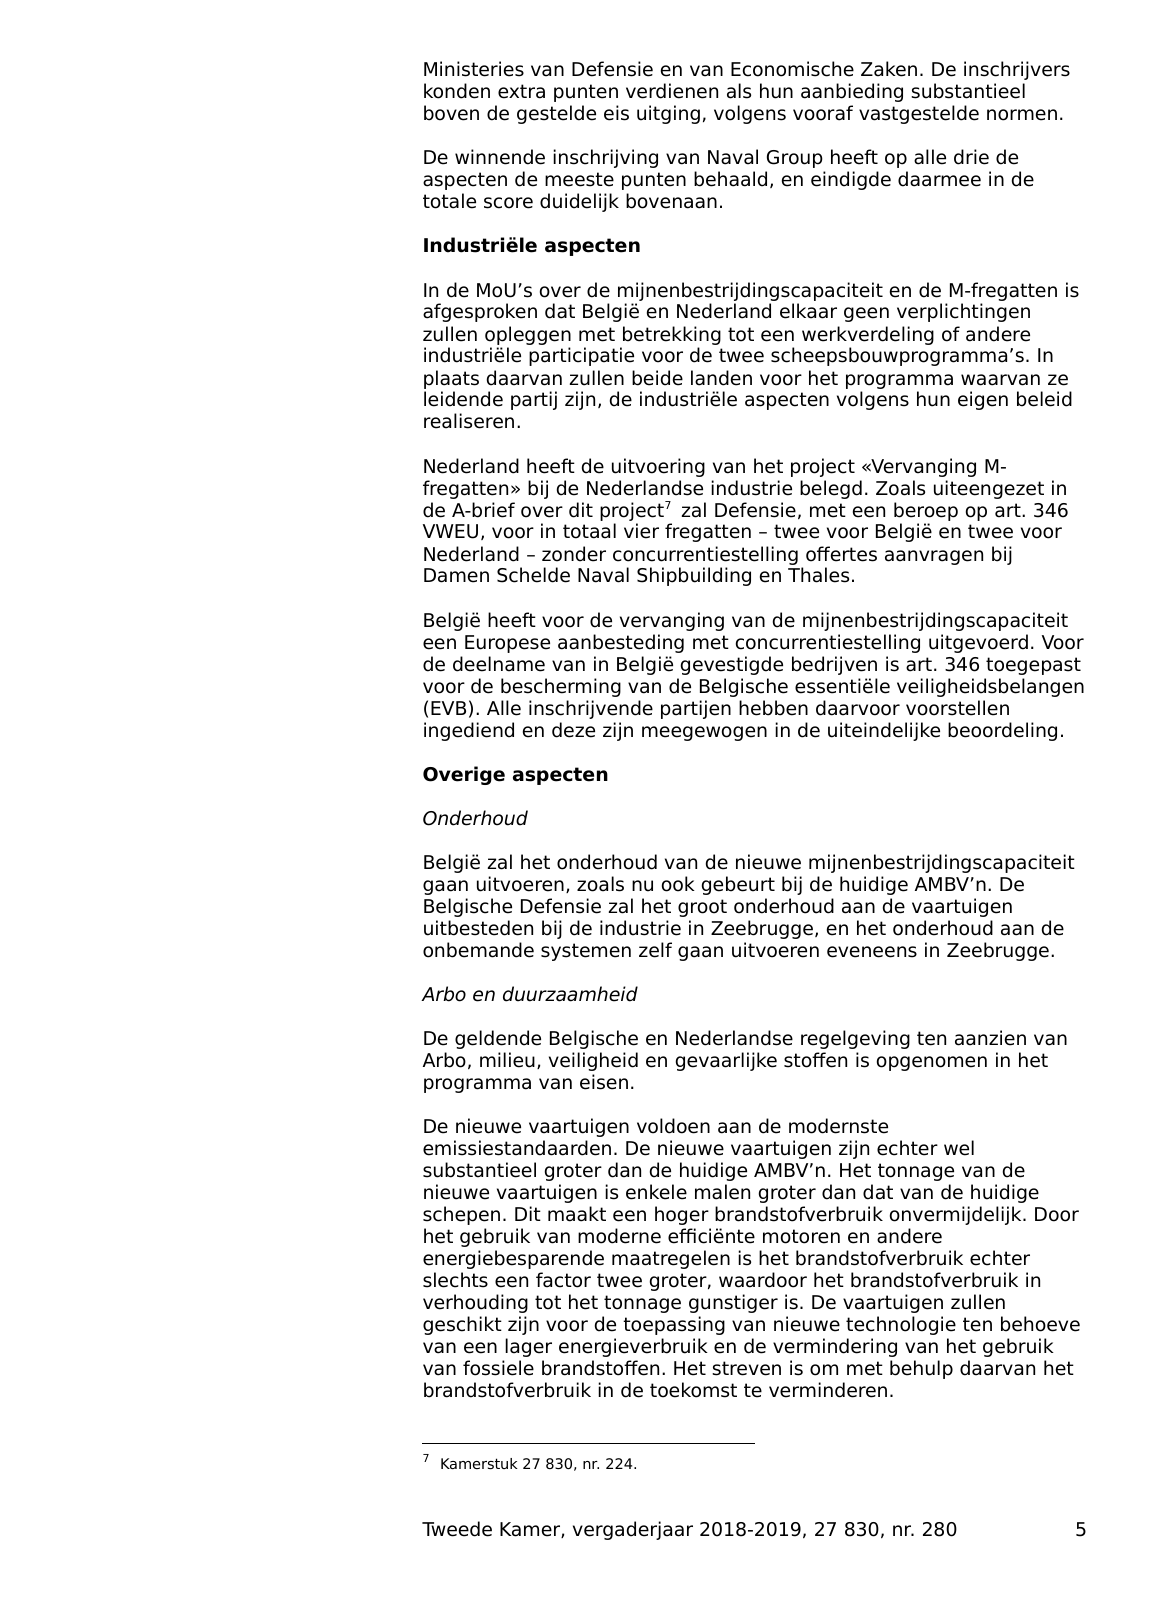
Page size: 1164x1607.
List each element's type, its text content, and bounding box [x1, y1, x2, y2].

text België zal het onderhoud van de nieuwe mijnenbestrijdingscapaciteit gaan uitvoeren, zoals nu ook gebeurt bij de huidige AMBV’n. De Belgische Defensie zal het groot onderhoud aan de vaartuigen uitbesteden bij de industrie in Zeebrugge, en het onderhoud aan de onbemande systemen zelf gaan uitvoeren eveneens in Zeebrugge. [422, 852, 1087, 962]
text Nederland heeft de uitvoering van het project «Vervanging M-fregatten» bij de Nederlandse industrie belegd. Zoals uiteengezet in de A-brief over dit project zal Defensie, met een beroep op art. 346 VWEU, voor in totaal vier fregatten – twee voor België en twee voor Nederland – zonder concurrentiestelling offertes aanvragen bij Damen Schelde Naval Shipbuilding en Thales. [422, 456, 1087, 587]
text De winnende inschrijving van Naval Group heeft op alle drie de aspecten de meeste punten behaald, en eindigde daarmee in de totale score duidelijk bovenaan. [422, 147, 1087, 213]
subtitle Industriële aspecten [422, 235, 1087, 257]
text In de MoU’s over de mijnenbestrijdingscapaciteit en de M-fregatten is afgesproken dat België en Nederland elkaar geen verplichtingen zullen opleggen met betrekking tot een werkverdeling of andere industriële participatie voor de twee scheepsbouwprogramma’s. In plaats daarvan zullen beide landen voor het programma waarvan ze leidende partij zijn, de industriële aspecten volgens hun eigen beleid realiseren. [422, 279, 1087, 433]
text De nieuwe vaartuigen voldoen aan de modernste emissiestandaarden. De nieuwe vaartuigen zijn echter wel substantieel groter dan de huidige AMBV’n. Het tonnage van de nieuwe vaartuigen is enkele malen groter dan dat van de huidige schepen. Dit maakt een hoger brandstofverbruik onvermijdelijk. Door het gebruik van moderne efficiënte motoren en andere energiebesparende maatregelen is het brandstofverbruik echter slechts een factor twee groter, waardoor het brandstofverbruik in verhouding tot het tonnage gunstiger is. De vaartuigen zullen geschikt zijn voor de toepassing van nieuwe technologie ten behoeve van een lager energieverbruik en de vermindering van het gebruik van fossiele brandstoffen. Het streven is om met behulp daarvan het brandstofverbruik in de toekomst te verminderen. [422, 1116, 1087, 1402]
text Kamerstuk 27 830, nr. 224. [422, 1452, 1087, 1474]
text Ministeries van Defensie en van Economische Zaken. De inschrijvers konden extra punten verdienen als hun aanbieding substantieel boven de gestelde eis uitging, volgens vooraf vastgestelde normen. [422, 59, 1087, 125]
subtitle Onderhoud [422, 808, 1087, 830]
subtitle Arbo en duurzaamheid [422, 984, 1087, 1006]
subtitle Overige aspecten [422, 764, 1087, 786]
text De geldende Belgische en Nederlandse regelgeving ten aanzien van Arbo, milieu, veiligheid en gevaarlijke stoffen is opgenomen in het programma van eisen. [422, 1028, 1087, 1094]
text België heeft voor de vervanging van de mijnenbestrijdingscapaciteit een Europese aanbesteding met concurrentiestelling uitgevoerd. Voor de deelname van in België gevestigde bedrijven is art. 346 toegepast voor de bescherming van de Belgische essentiële veiligheidsbelangen (EVB). Alle inschrijvende partijen hebben daarvoor voorstellen ingediend en deze zijn meegewogen in de uiteindelijke beoordeling. [422, 609, 1087, 741]
